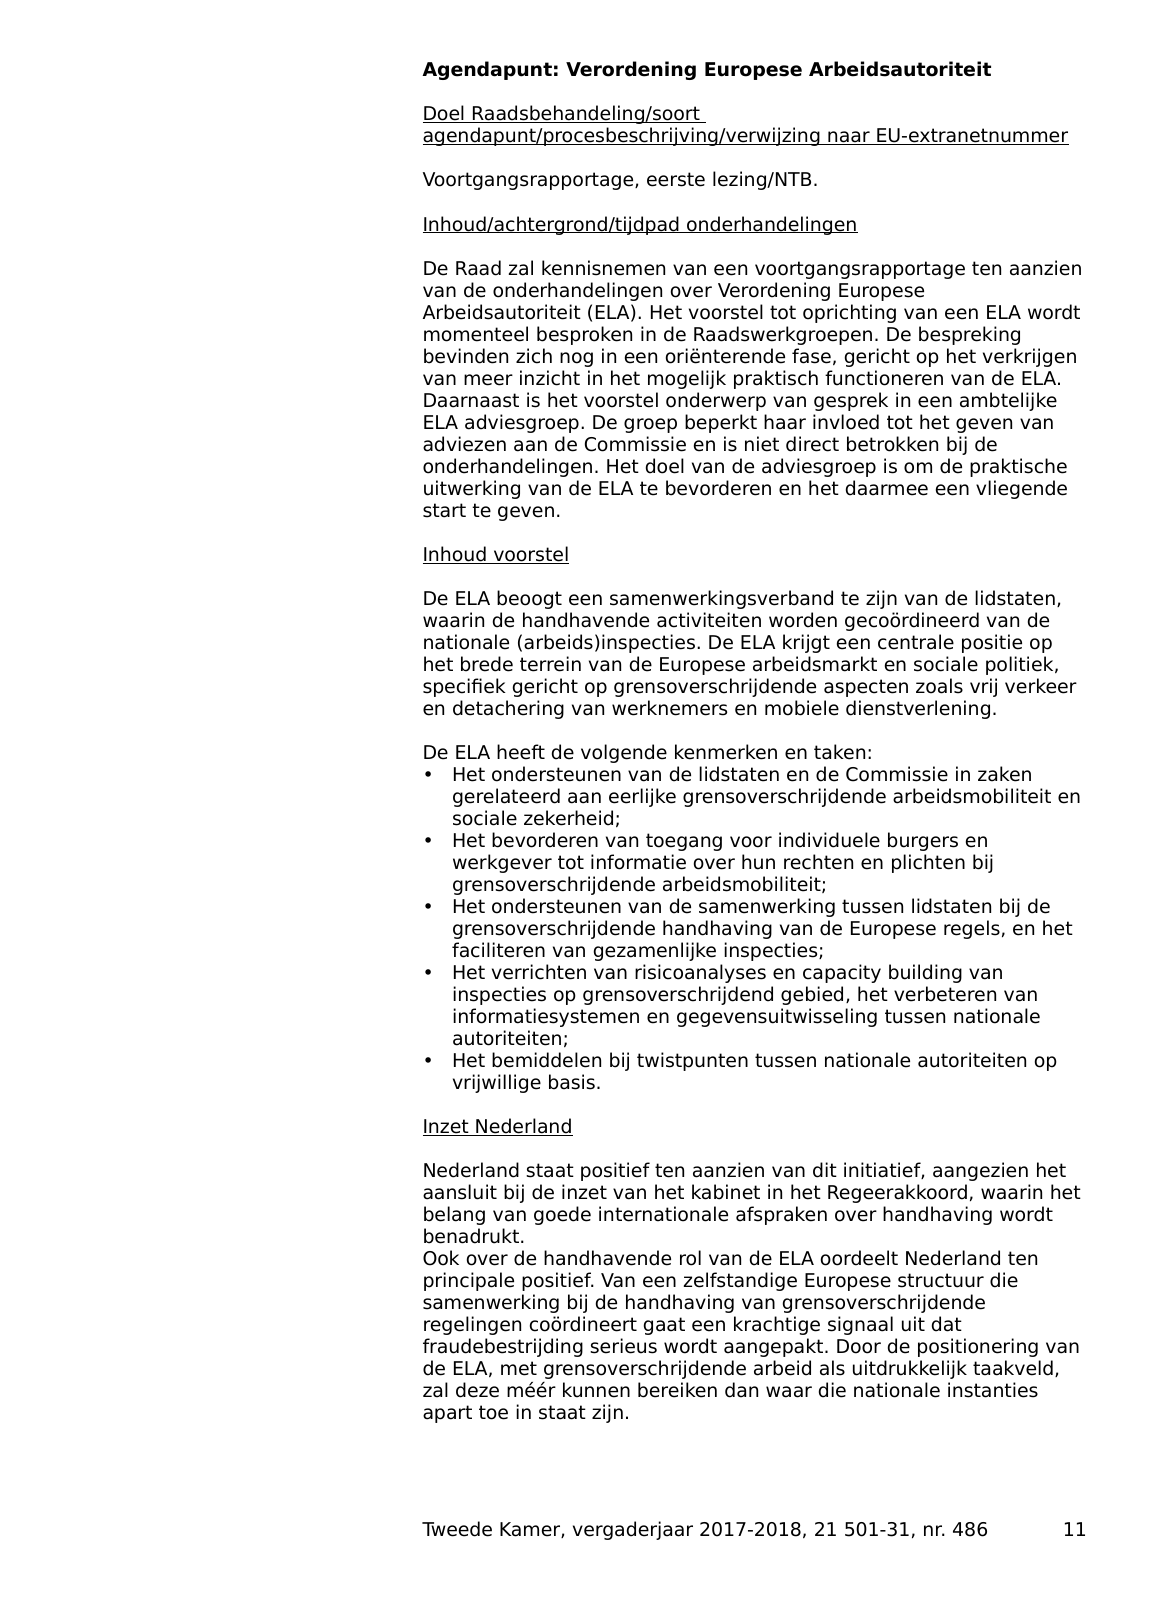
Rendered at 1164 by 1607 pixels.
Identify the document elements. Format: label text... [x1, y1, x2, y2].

text Ook over de handhavende rol van de ELA oordeelt Nederland ten principale positief. Van een zelfstandige Europese structuur die samenwerking bij de handhaving van grensoverschrijdende regelingen coördineert gaat een krachtige signaal uit dat fraudebestrijding serieus wordt aangepakt. Door de positionering van de ELA, met grensoverschrijdende arbeid als uitdrukkelijk taakveld, zal deze méér kunnen bereiken dan waar die nationale instanties apart toe in staat zijn. [422, 1248, 1087, 1424]
text • Het verrichten van risicoanalyses en capacity building van inspecties op grensoverschrijdend gebied, het verbeteren van informatiesystemen en gegevensuitwisseling tussen nationale autoriteiten; [422, 962, 1087, 1049]
text • Het ondersteunen van de samenwerking tussen lidstaten bij de grensoverschrijdende handhaving van de Europese regels, en het faciliteren van gezamenlijke inspecties; [422, 896, 1087, 962]
subtitle Doel Raadsbehandeling/soort agendapunt/procesbeschrijving/verwijzing naar EU-extranetnummer [422, 103, 1087, 147]
text De ELA heeft de volgende kenmerken en taken: [422, 742, 1087, 764]
text De ELA beoogt een samenwerkingsverband te zijn van de lidstaten, waarin de handhavende activiteiten worden gecoördineerd van de nationale (arbeids)inspecties. De ELA krijgt een centrale positie op het brede terrein van de Europese arbeidsmarkt en sociale politiek, specifiek gericht op grensoverschrijdende aspecten zoals vrij verkeer en detachering van werknemers en mobiele dienstverlening. [422, 588, 1087, 720]
text • Het bevorderen van toegang voor individuele burgers en werkgever tot informatie over hun rechten en plichten bij grensoverschrijdende arbeidsmobiliteit; [422, 830, 1087, 896]
subtitle Inhoud voorstel [422, 544, 1087, 566]
text • Het bemiddelen bij twistpunten tussen nationale autoriteiten op vrijwillige basis. [422, 1049, 1087, 1093]
text Voortgangsrapportage, eerste lezing/NTB. [422, 169, 1087, 191]
subtitle Agendapunt: Verordening Europese Arbeidsautoriteit [422, 59, 1087, 81]
text Nederland staat positief ten aanzien van dit initiatief, aangezien het aansluit bij de inzet van het kabinet in het Regeerakkoord, waarin het belang van goede internationale afspraken over handhaving wordt benadrukt. [422, 1160, 1087, 1248]
text • Het ondersteunen van de lidstaten en de Commissie in zaken gerelateerd aan eerlijke grensoverschrijdende arbeidsmobiliteit en sociale zekerheid; [422, 764, 1087, 830]
subtitle Inhoud/achtergrond/tijdpad onderhandelingen [422, 213, 1087, 236]
subtitle Inzet Nederland [422, 1116, 1087, 1138]
text De Raad zal kennisnemen van een voortgangsrapportage ten aanzien van de onderhandelingen over Verordening Europese Arbeidsautoriteit (ELA). Het voorstel tot oprichting van een ELA wordt momenteel besproken in de Raadswerkgroepen. De bespreking bevinden zich nog in een oriënterende fase, gericht op het verkrijgen van meer inzicht in het mogelijk praktisch functioneren van de ELA. Daarnaast is het voorstel onderwerp van gesprek in een ambtelijke ELA adviesgroep. De groep beperkt haar invloed tot het geven van adviezen aan de Commissie en is niet direct betrokken bij de onderhandelingen. Het doel van de adviesgroep is om de praktische uitwerking van de ELA te bevorderen en het daarmee een vliegende start te geven. [422, 258, 1087, 521]
